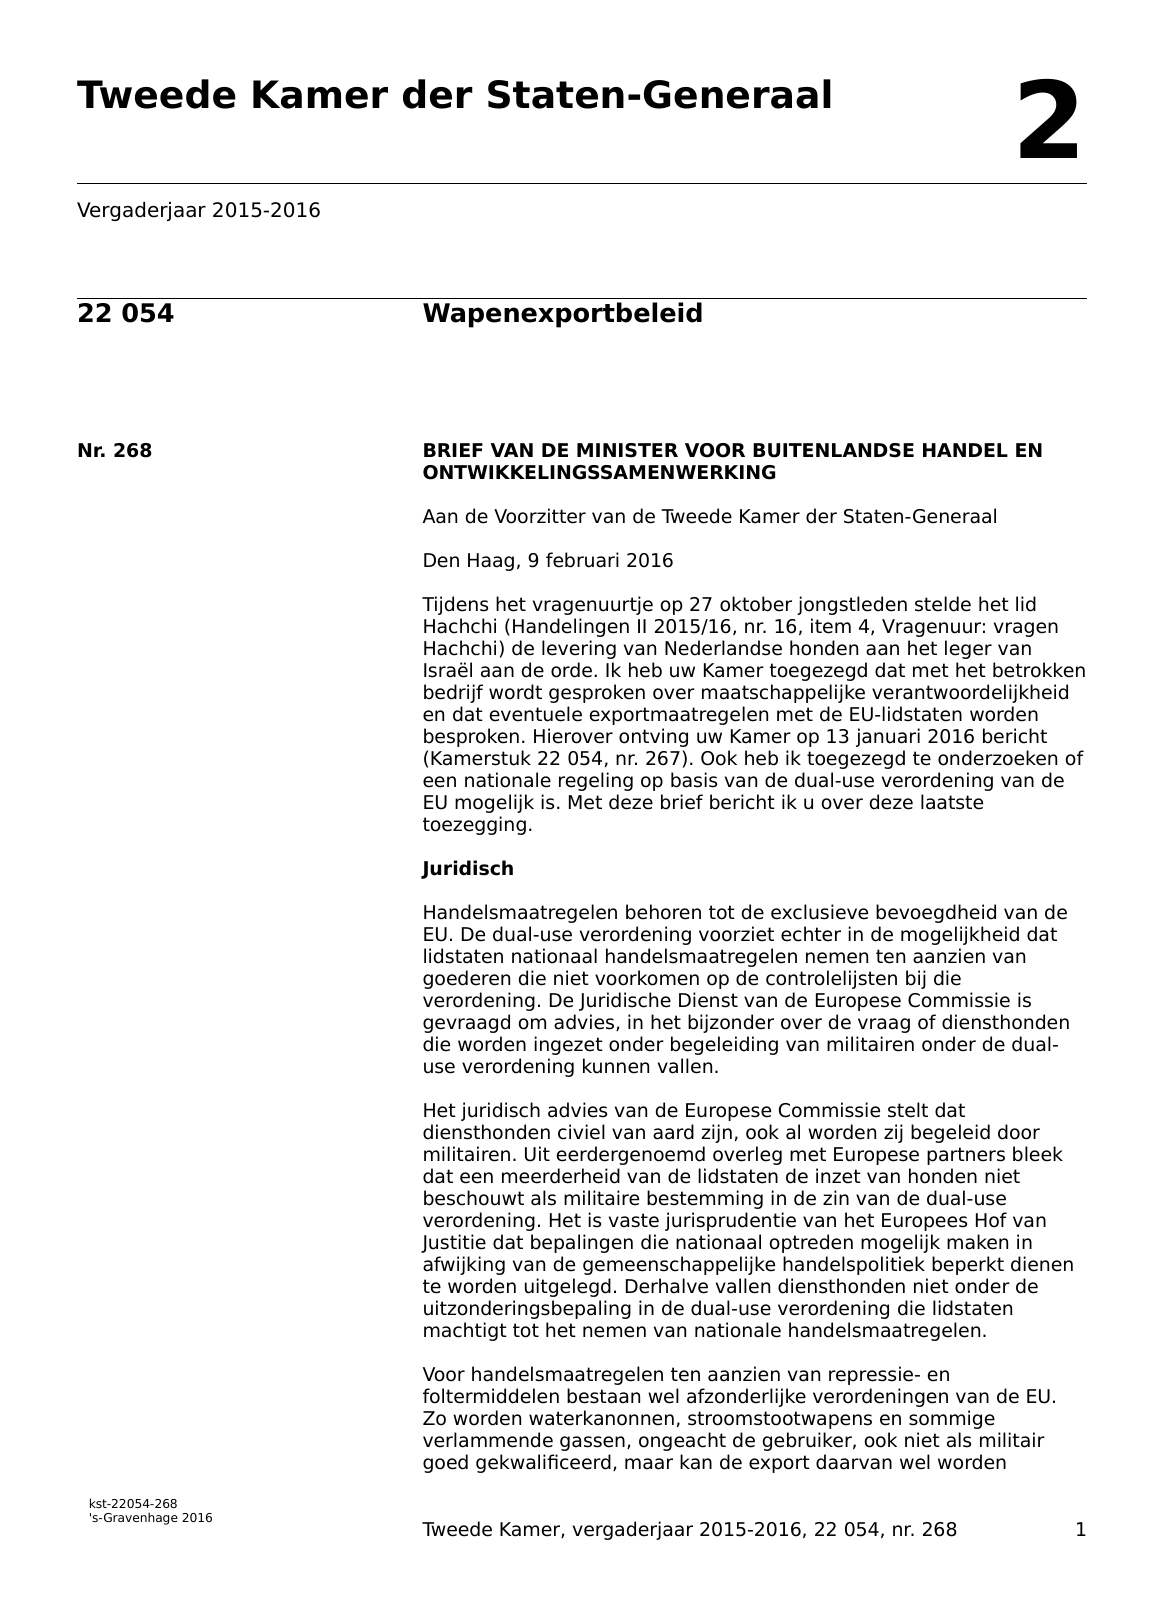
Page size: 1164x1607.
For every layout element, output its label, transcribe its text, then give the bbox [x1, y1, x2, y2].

text Voor handelsmaatregelen ten aanzien van repressie- en foltermiddelen bestaan wel afzonderlijke verordeningen van de EU. Zo worden waterkanonnen, stroomstootwapens en sommige verlammende gassen, ongeacht de gebruiker, ook niet als militair goed gekwalificeerd, maar kan de export daarvan wel worden [422, 1364, 1087, 1474]
text Den Haag, 9 februari 2016 [422, 550, 1087, 572]
text Het juridisch advies van de Europese Commissie stelt dat diensthonden civiel van aard zijn, ook al worden zij begeleid door militairen. Uit eerdergenoemd overleg met Europese partners bleek dat een meerderheid van de lidstaten de inzet van honden niet beschouwt als militaire bestemming in de zin van de dual-use verordening. Het is vaste jurisprudentie van het Europees Hof van Justitie dat bepalingen die nationaal optreden mogelijk maken in afwijking van de gemeenschappelijke handelspolitiek beperkt dienen te worden uitgelegd. Derhalve vallen diensthonden niet onder de uitzonderingsbepaling in de dual-use verordening die lidstaten machtigt tot het nemen van nationale handelsmaatregelen. [422, 1100, 1087, 1342]
text Handelsmaatregelen behoren tot de exclusieve bevoegdheid van de EU. De dual-use verordening voorziet echter in de mogelijkheid dat lidstaten nationaal handelsmaatregelen nemen ten aanzien van goederen die niet voorkomen op de controlelijsten bij die verordening. De Juridische Dienst van de Europese Commissie is gevraagd om advies, in het bijzonder over de vraag of diensthonden die worden ingezet onder begeleiding van militairen onder de dual-use verordening kunnen vallen. [422, 902, 1087, 1078]
subtitle 22 054 Wapenexportbeleid [77, 299, 1087, 329]
text 's-Gravenhage 2016 [88, 1511, 323, 1525]
table_header 2 [886, 59, 1087, 183]
subtitle Nr. 268 BRIEF VAN DE MINISTER VOOR BUITENLANDSE HANDEL EN ONTWIKKELINGSSAMENWERKING [77, 440, 1087, 484]
text kst-22054-268 [88, 1497, 323, 1511]
subtitle Juridisch [422, 858, 1087, 880]
table_cell Vergaderjaar 2015-2016 [77, 184, 1087, 298]
text Aan de Voorzitter van de Tweede Kamer der Staten-Generaal [422, 506, 1087, 528]
table_header Tweede Kamer der Staten-Generaal [77, 59, 886, 183]
text Tijdens het vragenuurtje op 27 oktober jongstleden stelde het lid Hachchi (Handelingen II 2015/16, nr. 16, item 4, Vragenuur: vragen Hachchi) de levering van Nederlandse honden aan het leger van Israël aan de orde. Ik heb uw Kamer toegezegd dat met het betrokken bedrijf wordt gesproken over maatschappelijke verantwoordelijkheid en dat eventuele exportmaatregelen met de EU-lidstaten worden besproken. Hierover ontving uw Kamer op 13 januari 2016 bericht (Kamerstuk 22 054, nr. 267). Ook heb ik toegezegd te onderzoeken of een nationale regeling op basis van de dual-use verordening van de EU mogelijk is. Met deze brief bericht ik u over deze laatste toezegging. [422, 594, 1087, 836]
